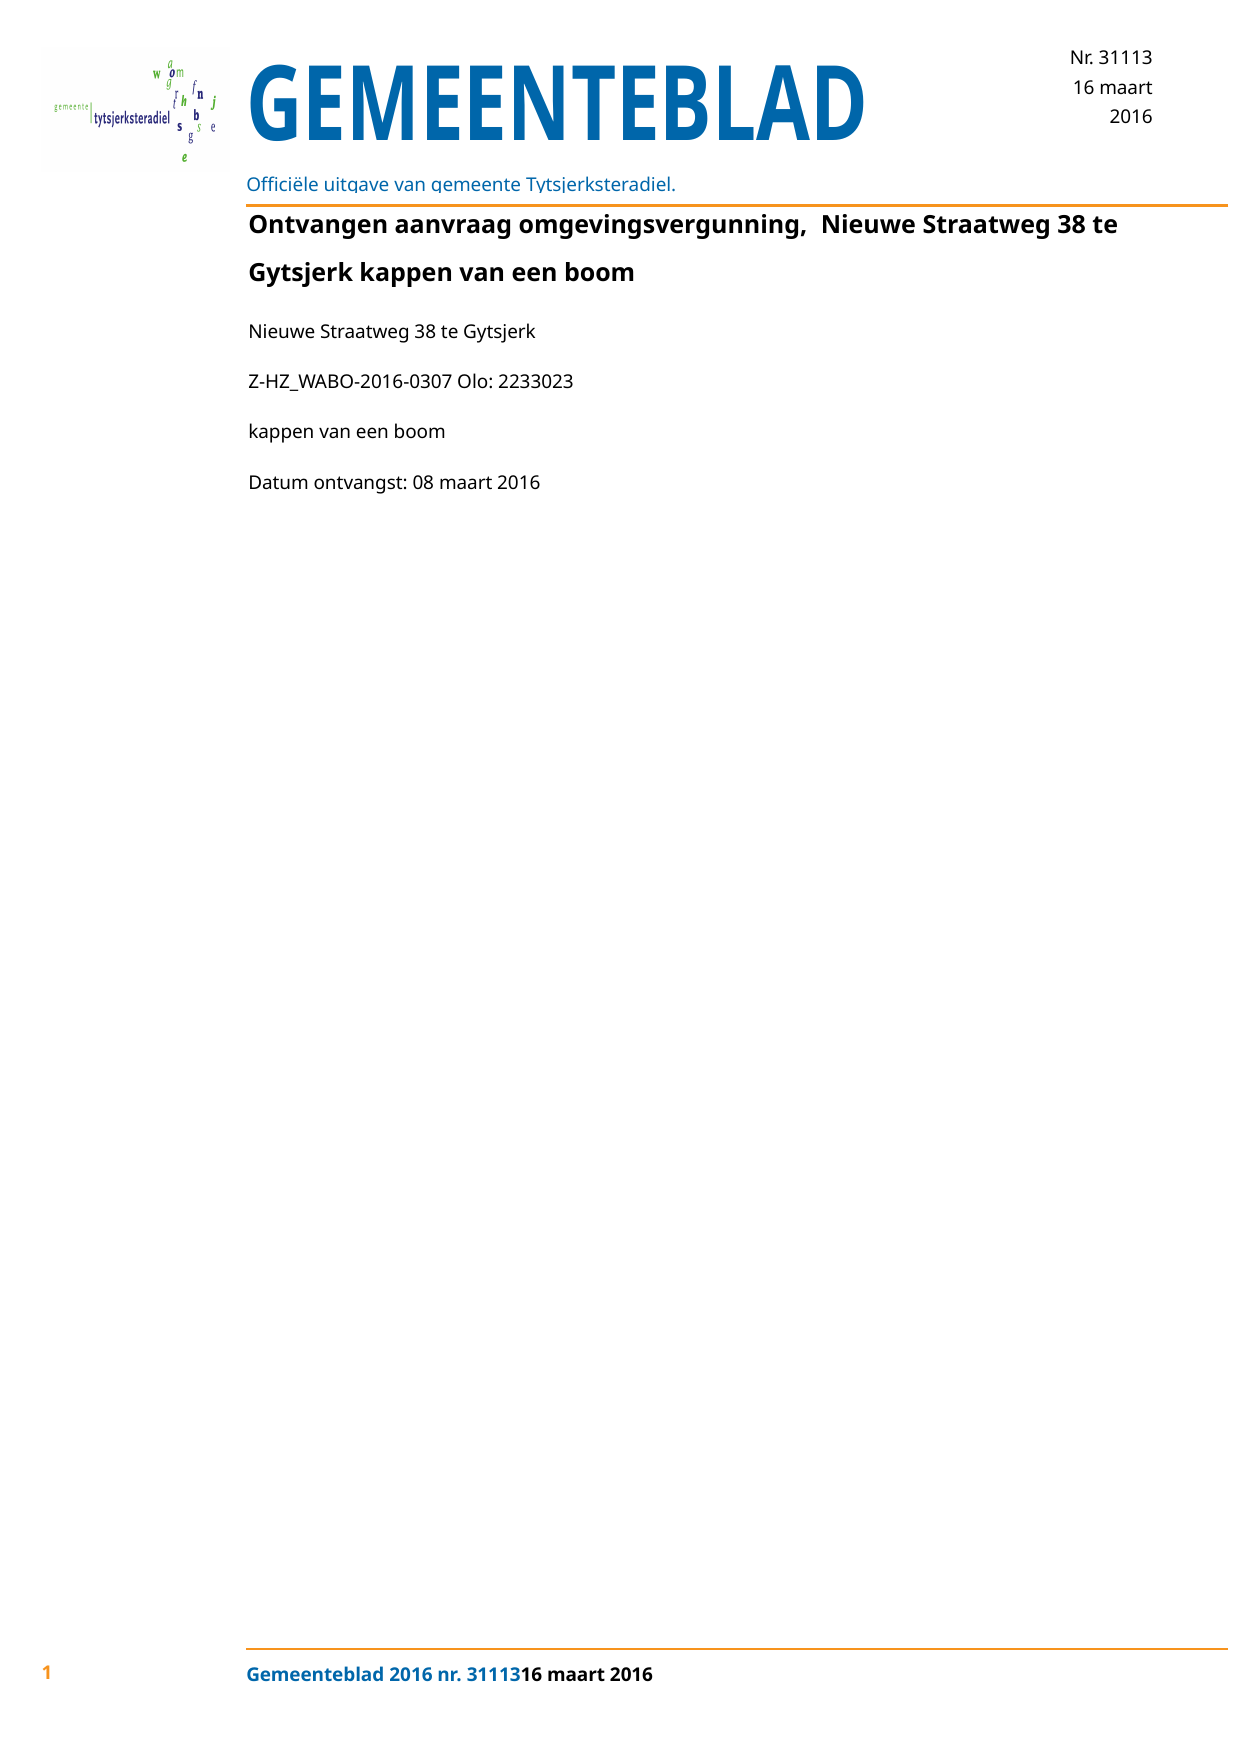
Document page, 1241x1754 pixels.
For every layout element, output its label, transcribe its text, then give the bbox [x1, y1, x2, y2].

text Nieuwe Straatweg 38 te Gytsjerk [248, 318, 1152, 344]
text Z-HZ_WABO-2016-0307 Olo: 2233023 [248, 368, 1152, 394]
text Ontvangen aanvraag omgevingsvergunning, Nieuwe Straatweg 38 te Gytsjerk kappen van een boom [248, 207, 1152, 288]
text kappen van een boom [248, 419, 1152, 444]
text Datum ontvangst: 08 maart 2016 [248, 469, 1152, 495]
picture [41, 47, 231, 172]
